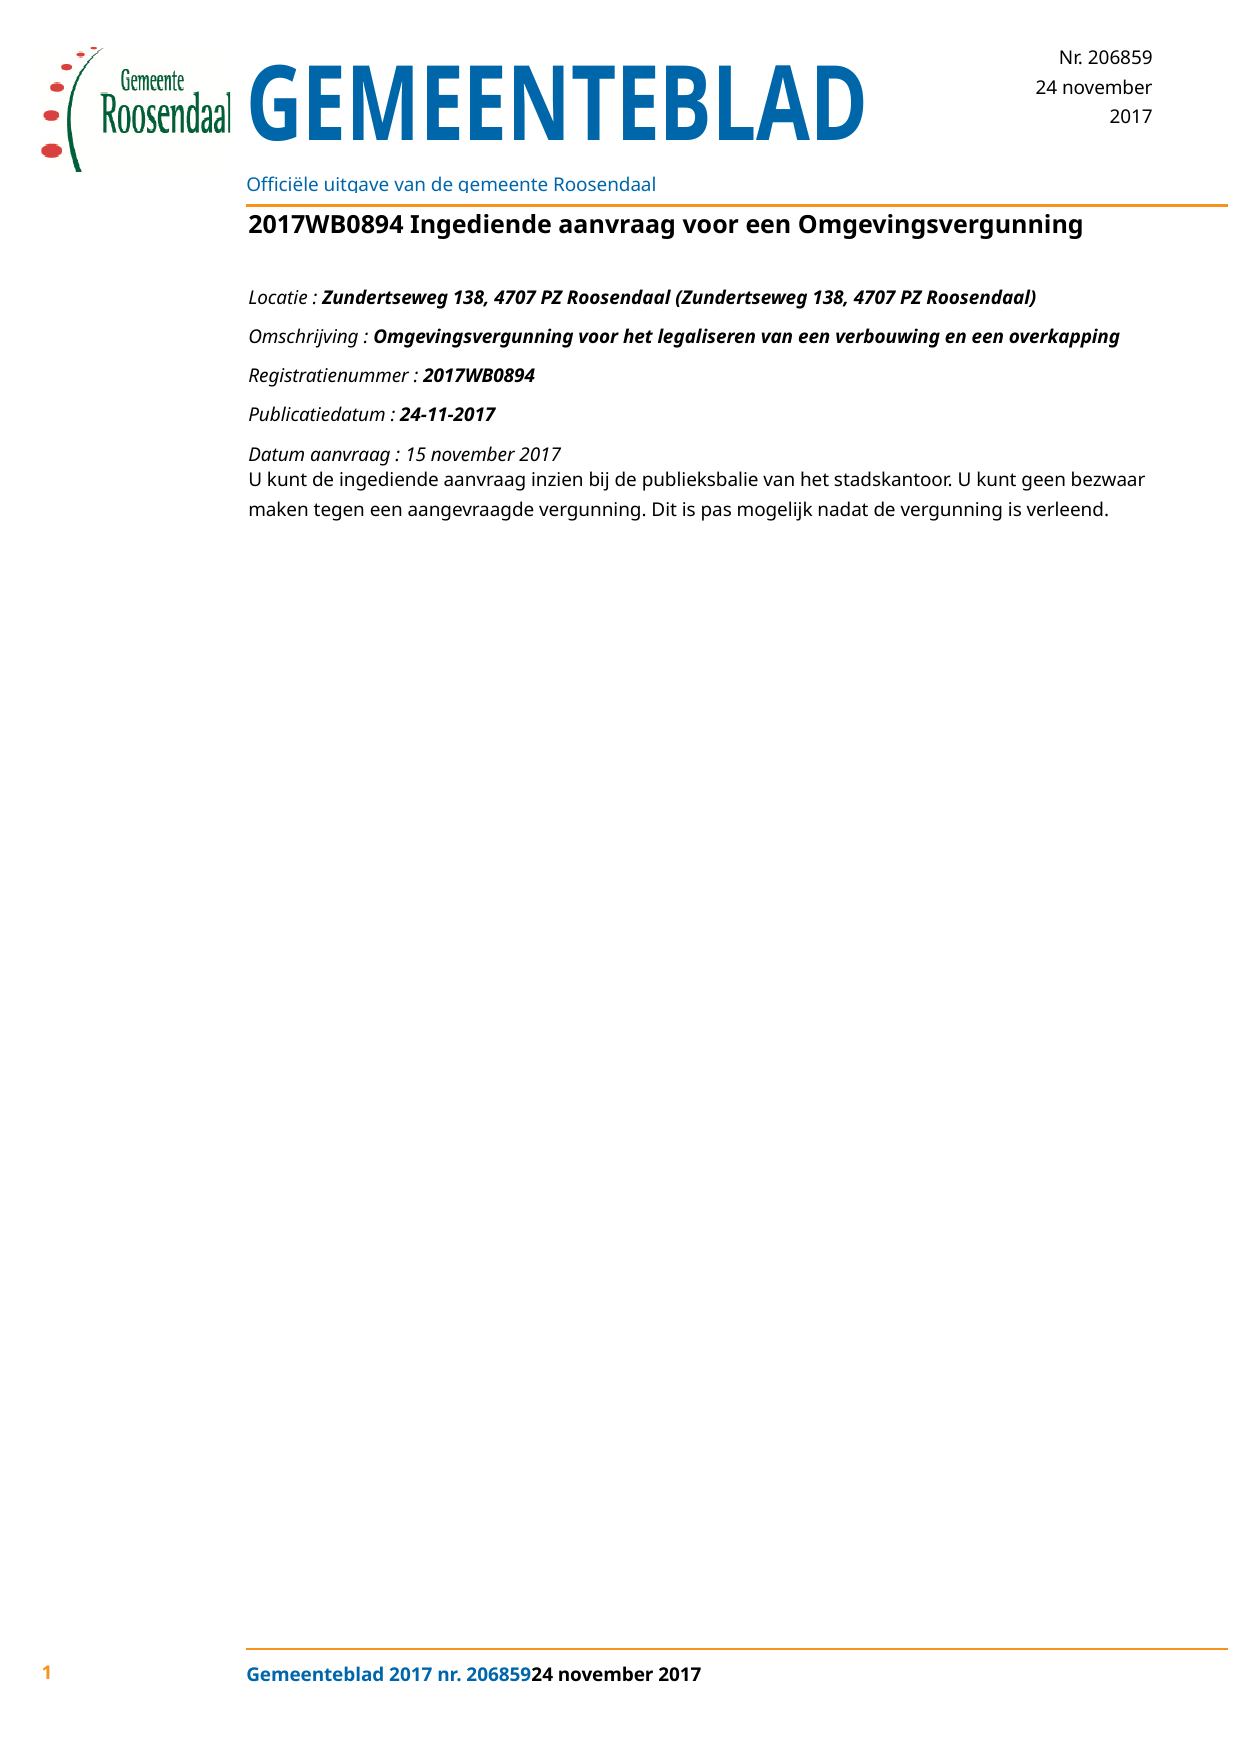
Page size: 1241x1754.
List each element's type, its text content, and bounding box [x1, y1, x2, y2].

text Registratienummer : 2017WB0894 [248, 362, 1152, 388]
picture [41, 47, 231, 172]
text U kunt de ingediende aanvraag inzien bij de publieksbalie van het stadskantoor. U kunt geen bezwaar maken tegen een aangevraagde vergunning. Dit is pas mogelijk nadat de vergunning is verleend. [248, 467, 1152, 522]
text 2017WB0894 Ingediende aanvraag voor een Omgevingsvergunning [248, 207, 1152, 241]
text Omschrijving : Omgevingsvergunning voor het legaliseren van een verbouwing en een overkapping [248, 323, 1152, 349]
text Datum aanvraag : 15 november 2017 [248, 441, 1152, 467]
text Publicatiedatum : 24-11-2017 [248, 402, 1152, 427]
text Locatie : Zundertseweg 138, 4707 PZ Roosendaal (Zundertseweg 138, 4707 PZ Roosendaal) [248, 284, 1152, 309]
